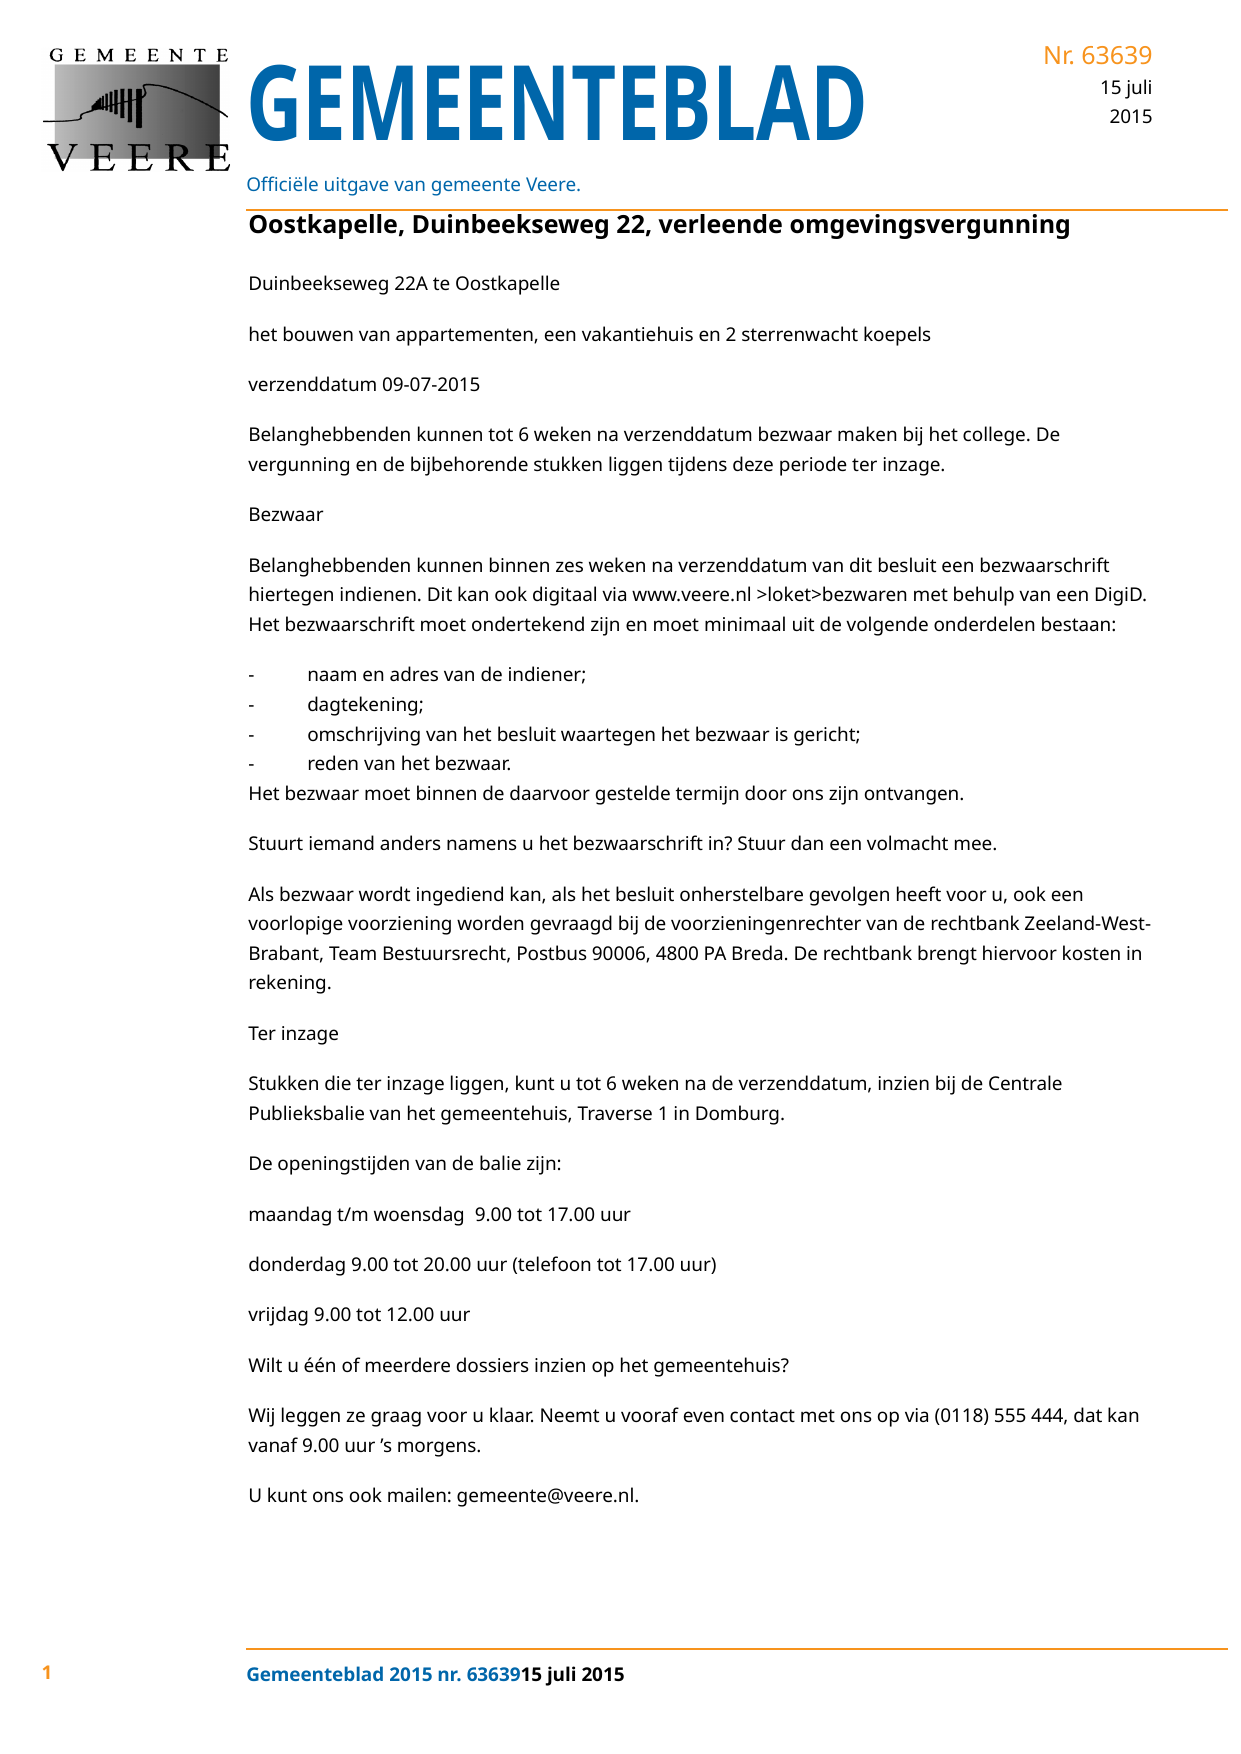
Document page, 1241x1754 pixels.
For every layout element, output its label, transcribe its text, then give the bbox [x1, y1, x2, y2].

picture [41, 47, 231, 172]
list dagtekening; [248, 691, 1152, 717]
text Duinbeekseweg 22A te Oostkapelle [248, 270, 1152, 296]
text maandag t/m woensdag 9.00 tot 17.00 uur [248, 1201, 1152, 1226]
list reden van het bezwaar. [248, 750, 1152, 776]
text Stuurt iemand anders namens u het bezwaarschrift in? Stuur dan een volmacht mee. [248, 830, 1152, 856]
text Oostkapelle, Duinbeekseweg 22, verleende omgevingsvergunning [248, 211, 1152, 241]
text Ter inzage [248, 1020, 1152, 1046]
text Als bezwaar wordt ingediend kan, als het besluit onherstelbare gevolgen heeft voor u, ook een voorlopige voorziening worden gevraagd bij de voorzieningenrechter van de rechtbank Zeeland-West-Brabant, Team Bestuursrecht, Postbus 90006, 4800 PA Breda. De rechtbank brengt hiervoor kosten in rekening. [248, 881, 1152, 995]
list omschrijving van het besluit waartegen het bezwaar is gericht; [248, 721, 1152, 746]
text Wilt u één of meerdere dossiers inzien op het gemeentehuis? [248, 1352, 1152, 1378]
text vrijdag 9.00 tot 12.00 uur [248, 1302, 1152, 1327]
list naam en adres van de indiener; [248, 662, 1152, 687]
text Wij leggen ze graag voor u klaar. Neemt u vooraf even contact met ons op via (0118) 555 444, dat kan vanaf 9.00 uur ’s morgens. [248, 1402, 1152, 1458]
text Het bezwaar moet binnen de daarvoor gestelde termijn door ons zijn ontvangen. [248, 780, 1152, 806]
text Bezwaar [248, 502, 1152, 527]
text U kunt ons ook mailen: gemeente@veere.nl. [248, 1482, 1152, 1508]
text Belanghebbenden kunnen binnen zes weken na verzenddatum van dit besluit een bezwaarschrift hiertegen indienen. Dit kan ook digitaal via www.veere.nl >loket>bezwaren met behulp van een DigiD. Het bezwaarschrift moet ondertekend zijn en moet minimaal uit de volgende onderdelen bestaan: [248, 552, 1152, 637]
text donderdag 9.00 tot 20.00 uur (telefoon tot 17.00 uur) [248, 1251, 1152, 1277]
text het bouwen van appartementen, een vakantiehuis en 2 sterrenwacht koepels [248, 321, 1152, 346]
text De openingstijden van de balie zijn: [248, 1150, 1152, 1176]
text Stukken die ter inzage liggen, kunt u tot 6 weken na de verzenddatum, inzien bij de Centrale Publieksbalie van het gemeentehuis, Traverse 1 in Domburg. [248, 1070, 1152, 1126]
text Belanghebbenden kunnen tot 6 weken na verzenddatum bezwaar maken bij het college. De vergunning en de bijbehorende stukken liggen tijdens deze periode ter inzage. [248, 422, 1152, 477]
text verzenddatum 09-07-2015 [248, 371, 1152, 397]
